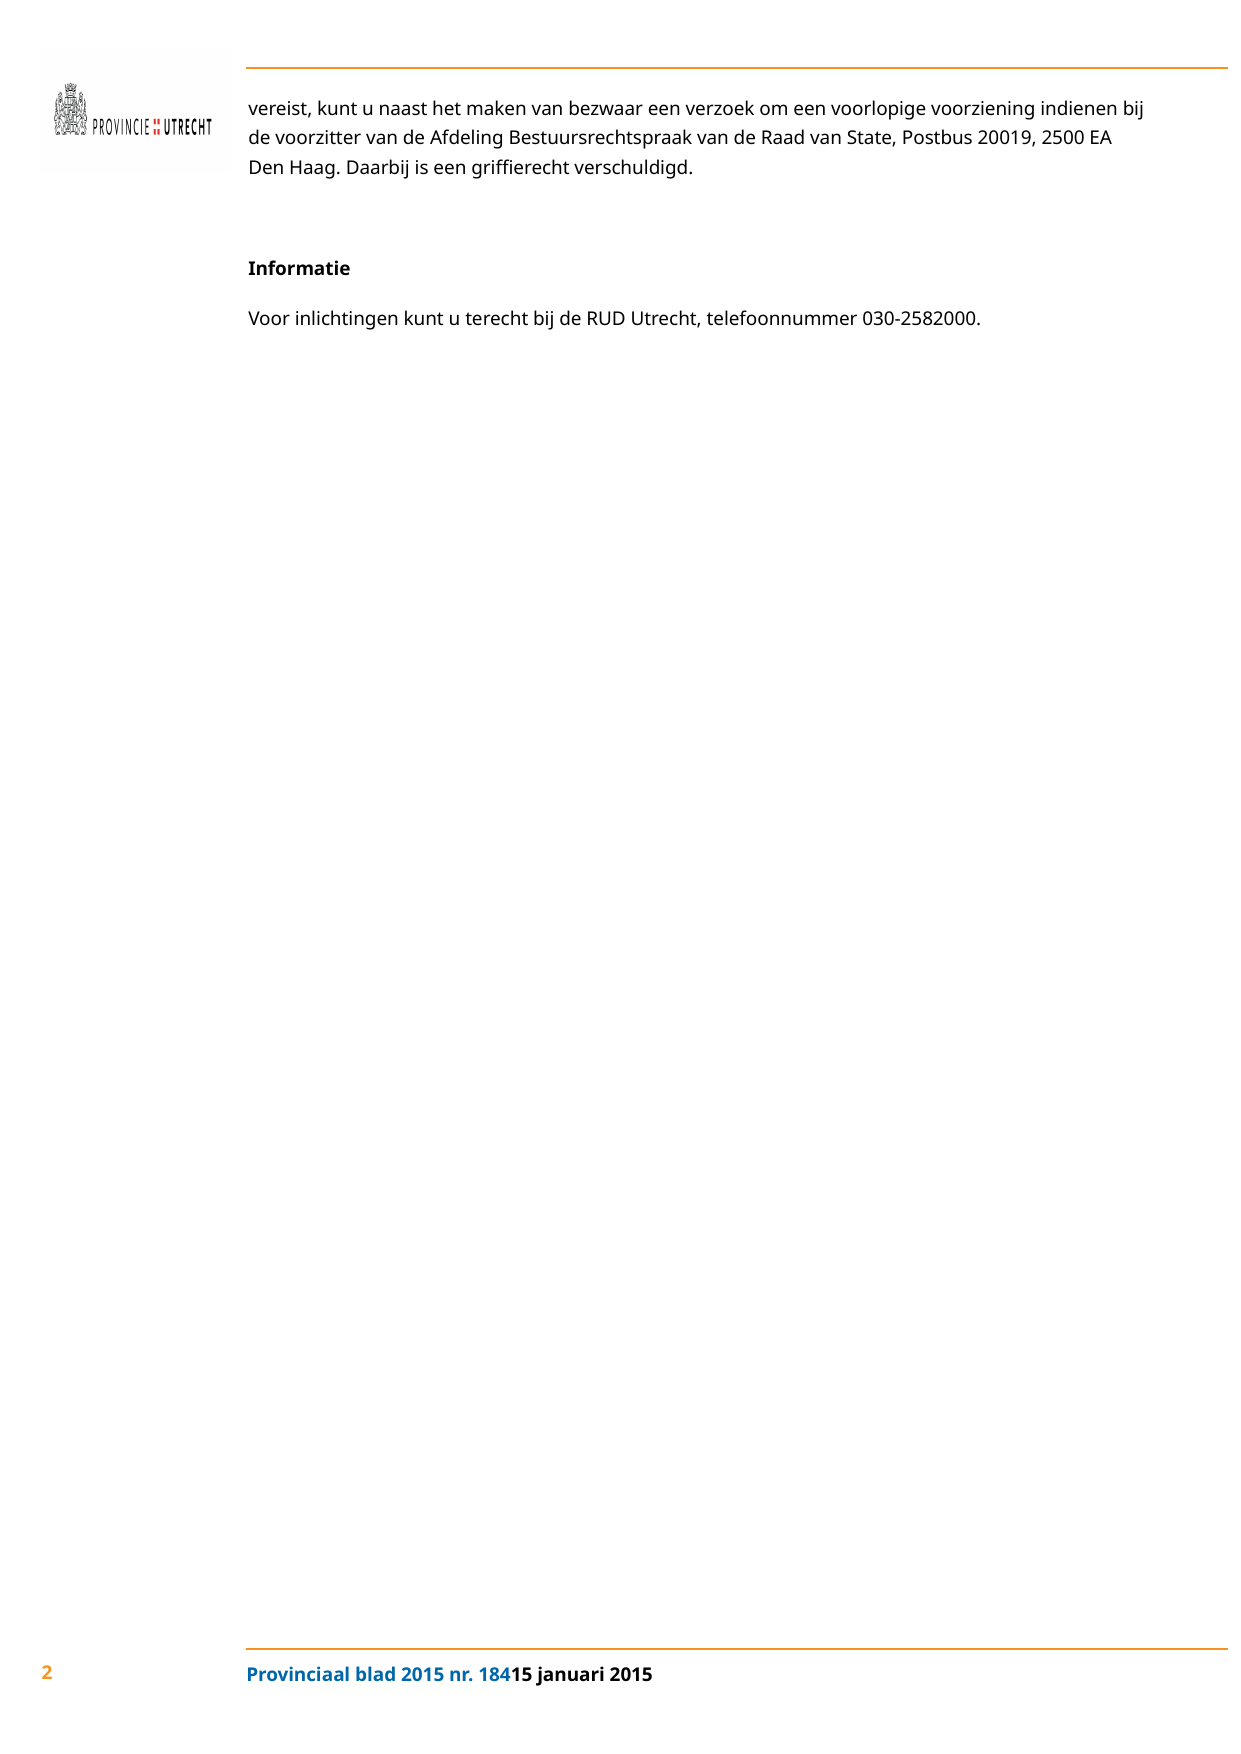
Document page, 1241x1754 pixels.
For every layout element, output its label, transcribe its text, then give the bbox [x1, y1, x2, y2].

picture [41, 47, 231, 172]
text Voor inlichtingen kunt u terecht bij de RUD Utrecht, telefoonnummer 030-2582000. [248, 305, 1152, 331]
text vereist, kunt u naast het maken van bezwaar een verzoek om een voorlopige voorziening indienen bij de voorzitter van de Afdeling Bestuursrechtspraak van de Raad van State, Postbus 20019, 2500 EA Den Haag. Daarbij is een griffierecht verschuldigd. [248, 95, 1152, 180]
text Informatie [248, 255, 1152, 281]
